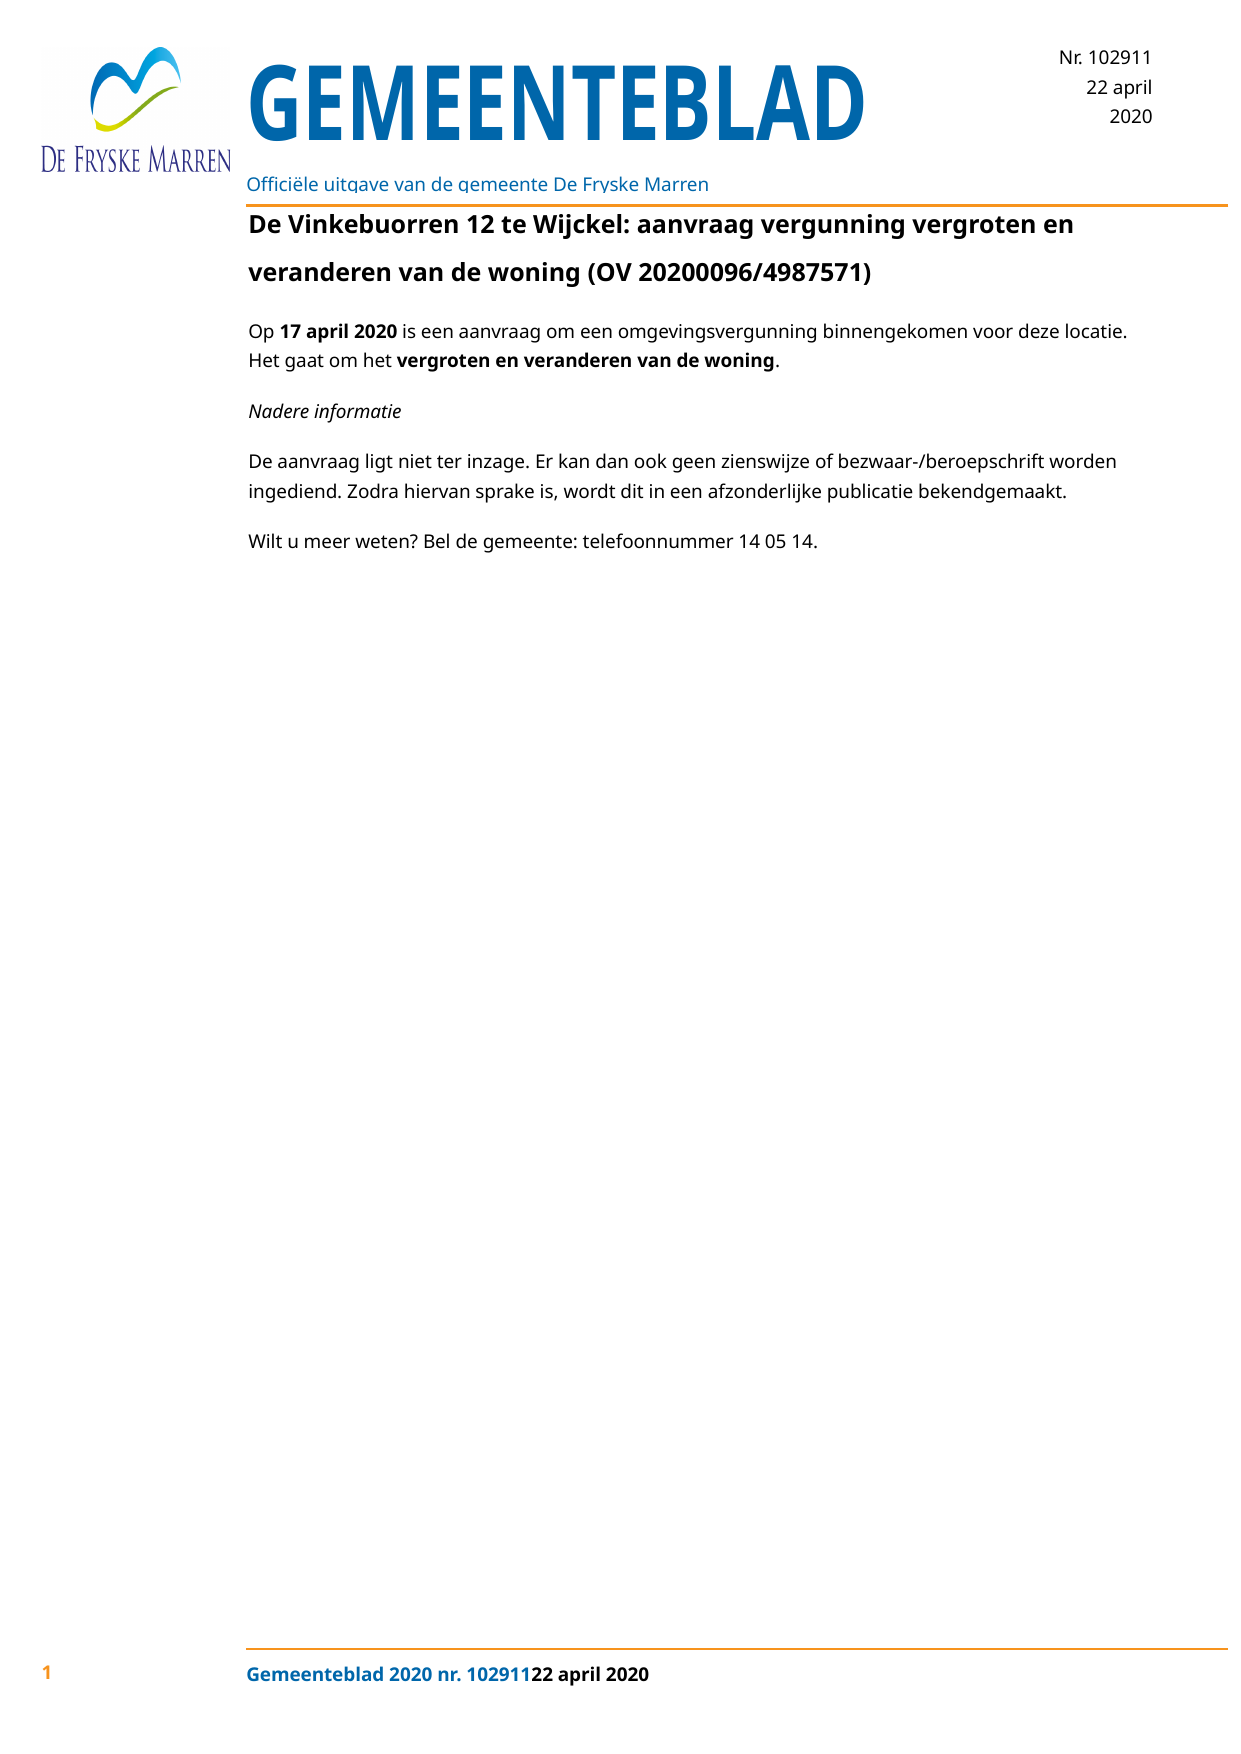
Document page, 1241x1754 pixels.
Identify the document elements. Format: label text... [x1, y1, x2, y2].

text De Vinkebuorren 12 te Wijckel: aanvraag vergunning vergroten en veranderen van de woning (OV 20200096/4987571) [248, 207, 1152, 288]
text Op 17 april 2020 is een aanvraag om een omgevingsvergunning binnengekomen voor deze locatie. Het gaat om het vergroten en veranderen van de woning. [248, 318, 1152, 373]
text Wilt u meer weten? Bel de gemeente: telefoonnummer 14 05 14. [248, 528, 1152, 554]
text De aanvraag ligt niet ter inzage. Er kan dan ook geen zienswijze of bezwaar-/beroepschrift worden ingediend. Zodra hiervan sprake is, wordt dit in een afzonderlijke publicatie bekendgemaakt. [248, 448, 1152, 504]
text Nadere informatie [248, 398, 1152, 424]
picture [41, 47, 231, 172]
